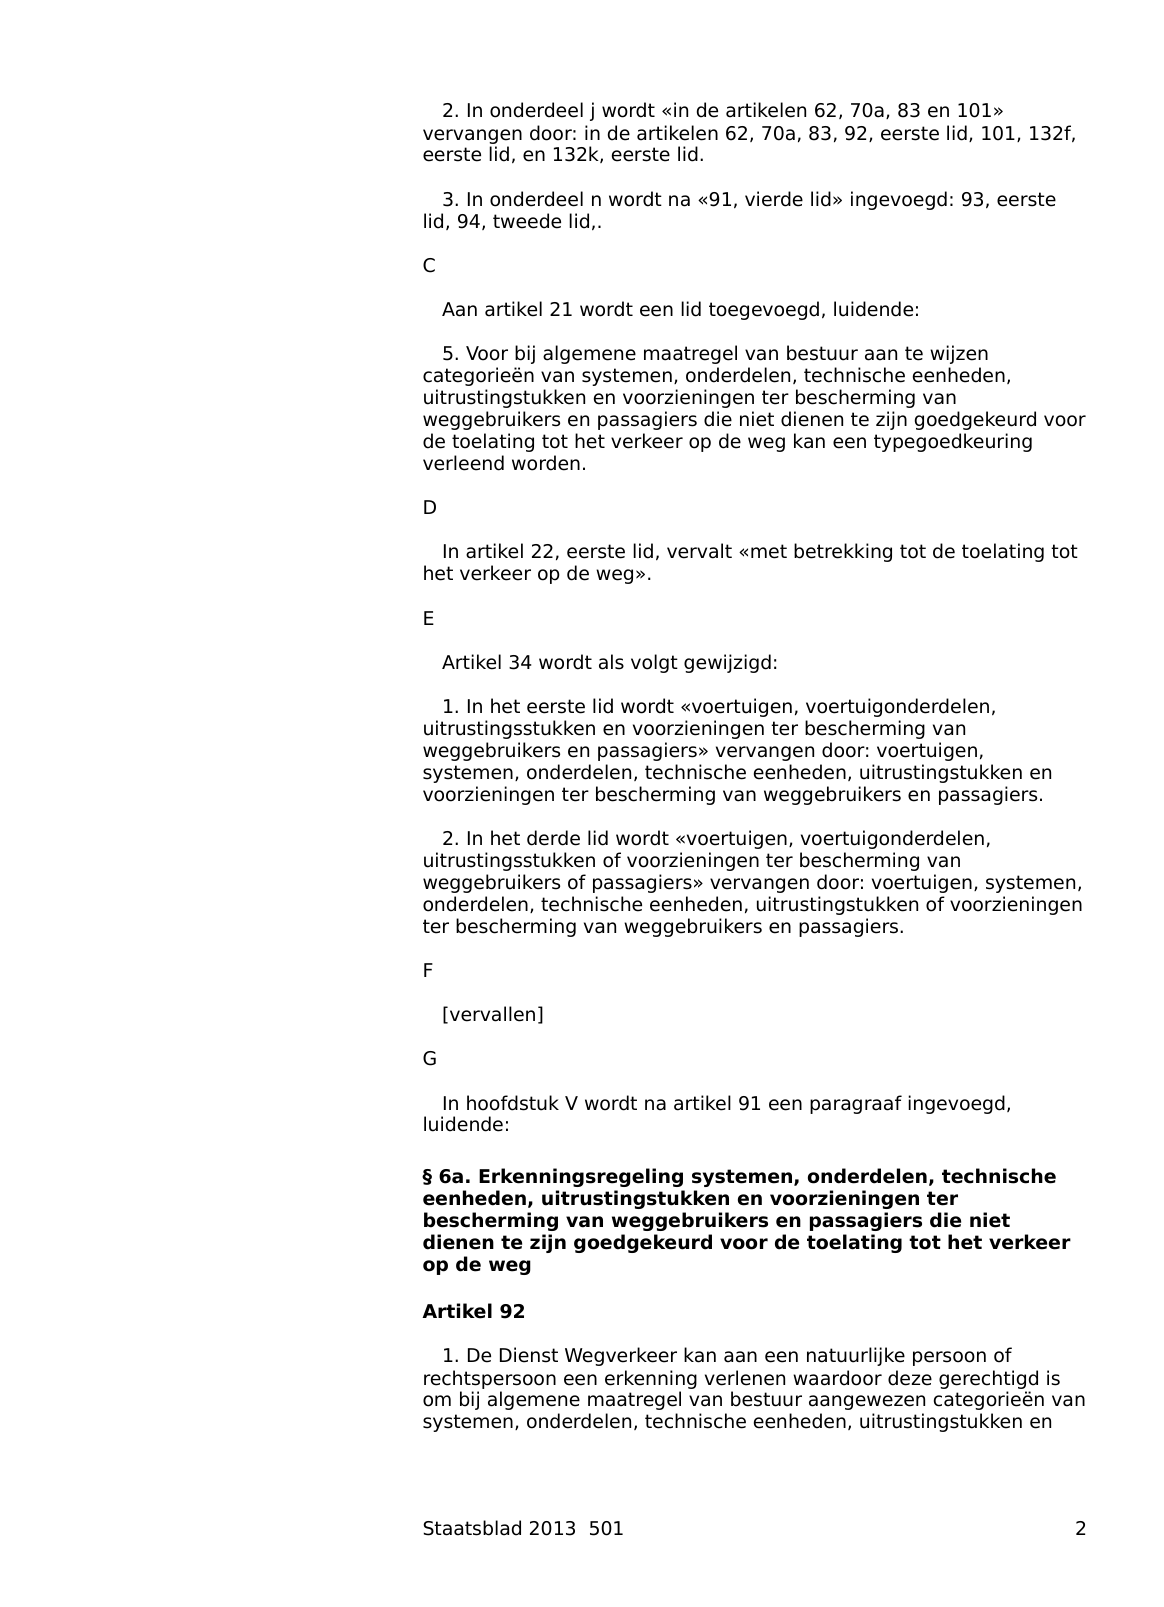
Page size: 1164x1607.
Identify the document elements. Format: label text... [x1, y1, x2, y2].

text 5. Voor bij algemene maatregel van bestuur aan te wijzen categorieën van systemen, onderdelen, technische eenheden, uitrustingstukken en voorzieningen ter bescherming van weggebruikers en passagiers die niet dienen te zijn goedgekeurd voor de toelating tot het verkeer op de weg kan een typegoedkeuring verleend worden. [422, 343, 1087, 475]
text C [422, 255, 1087, 277]
text 3. In onderdeel n wordt na «91, vierde lid» ingevoegd: 93, eerste lid, 94, tweede lid,. [422, 188, 1087, 232]
text D [422, 497, 1087, 519]
text E [422, 607, 1087, 629]
text 1. De Dienst Wegverkeer kan aan een natuurlijke persoon of rechtspersoon een erkenning verlenen waardoor deze gerechtigd is om bij algemene maatregel van bestuur aangewezen categorieën van systemen, onderdelen, technische eenheden, uitrustingstukken en [422, 1345, 1087, 1433]
text 1. In het eerste lid wordt «voertuigen, voertuigonderdelen, uitrustingsstukken en voorzieningen ter bescherming van weggebruikers en passagiers» vervangen door: voertuigen, systemen, onderdelen, technische eenheden, uitrustingstukken en voorzieningen ter bescherming van weggebruikers en passagiers. [422, 696, 1087, 806]
text F [422, 960, 1087, 982]
text Aan artikel 21 wordt een lid toegevoegd, luidende: [422, 299, 1087, 321]
text G [422, 1048, 1087, 1070]
subtitle § 6a. Erkenningsregeling systemen, onderdelen, technische eenheden, uitrustingstukken en voorzieningen ter bescherming van weggebruikers en passagiers die niet dienen te zijn goedgekeurd voor de toelating tot het verkeer op de weg [422, 1166, 1087, 1276]
text 2. In onderdeel j wordt «in de artikelen 62, 70a, 83 en 101» vervangen door: in de artikelen 62, 70a, 83, 92, eerste lid, 101, 132f, eerste lid, en 132k, eerste lid. [422, 100, 1087, 166]
text [vervallen] [422, 1004, 1087, 1026]
text In artikel 22, eerste lid, vervalt «met betrekking tot de toelating tot het verkeer op de weg». [422, 541, 1087, 585]
subtitle Artikel 92 [422, 1301, 1087, 1323]
text 2. In het derde lid wordt «voertuigen, voertuigonderdelen, uitrustingsstukken of voorzieningen ter bescherming van weggebruikers of passagiers» vervangen door: voertuigen, systemen, onderdelen, technische eenheden, uitrustingstukken of voorzieningen ter bescherming van weggebruikers en passagiers. [422, 828, 1087, 938]
text In hoofdstuk V wordt na artikel 91 een paragraaf ingevoegd, luidende: [422, 1092, 1087, 1136]
text Artikel 34 wordt als volgt gewijzigd: [422, 652, 1087, 673]
